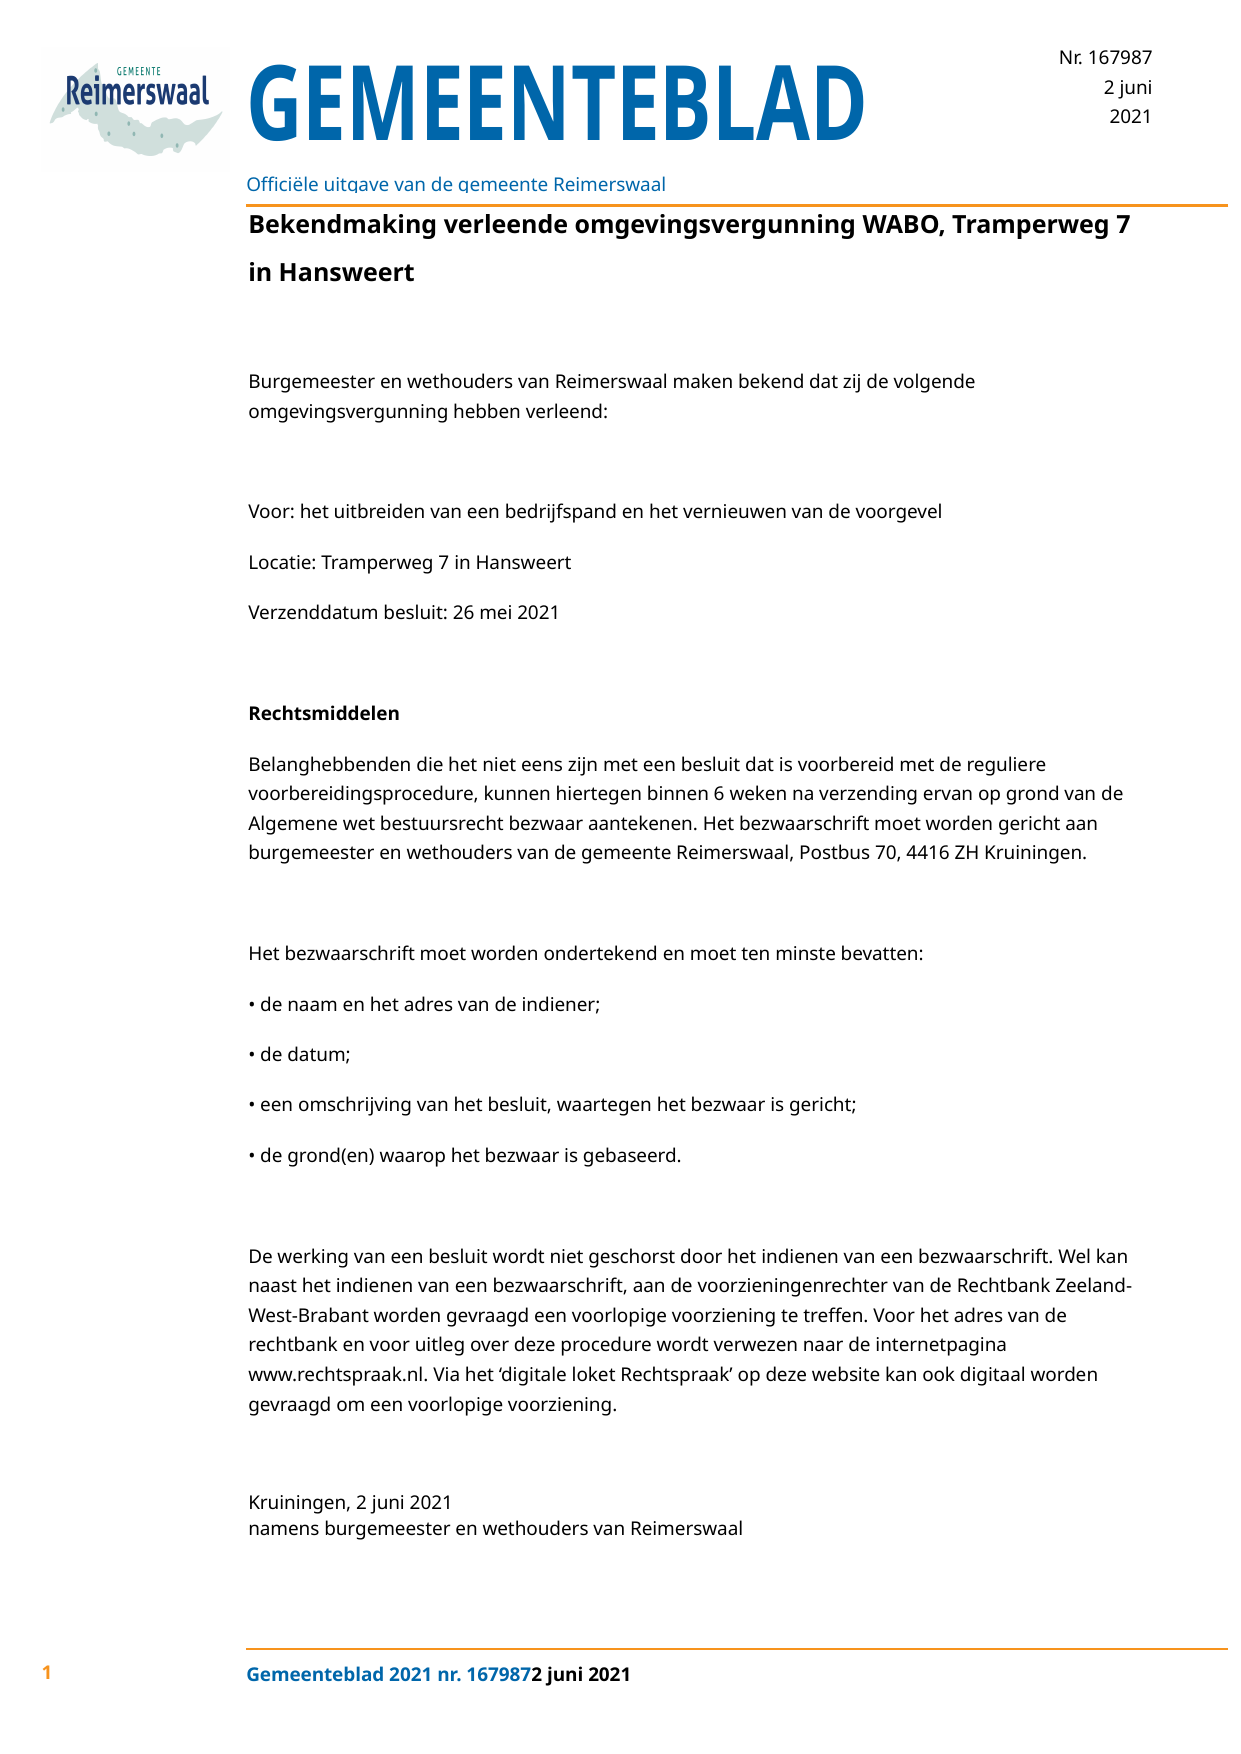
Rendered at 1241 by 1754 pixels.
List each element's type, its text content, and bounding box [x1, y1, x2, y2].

text • de grond(en) waarop het bezwaar is gebaseerd. [248, 1142, 1152, 1168]
text Verzenddatum besluit: 26 mei 2021 [248, 599, 1152, 625]
picture [41, 47, 231, 172]
text • de naam en het adres van de indiener; [248, 991, 1152, 1017]
text • de datum; [248, 1041, 1152, 1067]
text Bekendmaking verleende omgevingsvergunning WABO, Tramperweg 7 in Hansweert [248, 207, 1152, 288]
text Rechtsmiddelen [248, 700, 1152, 726]
text Burgemeester en wethouders van Reimerswaal maken bekend dat zij de volgende omgevingsvergunning hebben verleend: [248, 368, 1152, 424]
text • een omschrijving van het besluit, waartegen het bezwaar is gericht; [248, 1092, 1152, 1117]
text Belanghebbenden die het niet eens zijn met een besluit dat is voorbereid met de reguliere voorbereidingsprocedure, kunnen hiertegen binnen 6 weken na verzending ervan op grond van de Algemene wet bestuursrecht bezwaar aantekenen. Het bezwaarschrift moet worden gericht aan burgemeester en wethouders van de gemeente Reimerswaal, Postbus 70, 4416 ZH Kruiningen. [248, 751, 1152, 865]
text De werking van een besluit wordt niet geschorst door het indienen van een bezwaarschrift. Wel kan naast het indienen van een bezwaarschrift, aan de voorzieningenrechter van de Rechtbank Zeeland-West-Brabant worden gevraagd een voorlopige voorziening te treffen. Voor het adres van de rechtbank en voor uitleg over deze procedure wordt verwezen naar de internetpagina www.rechtspraak.nl. Via het ‘digitale loket Rechtspraak’ op deze website kan ook digitaal worden gevraagd om een voorlopige voorziening. [248, 1243, 1152, 1417]
text Voor: het uitbreiden van een bedrijfspand en het vernieuwen van de voorgevel [248, 499, 1152, 524]
text namens burgemeester en wethouders van Reimerswaal [248, 1515, 1152, 1541]
text Het bezwaarschrift moet worden ondertekend en moet ten minste bevatten: [248, 940, 1152, 966]
text Kruiningen, 2 juni 2021 [248, 1489, 1152, 1515]
text Locatie: Tramperweg 7 in Hansweert [248, 549, 1152, 575]
